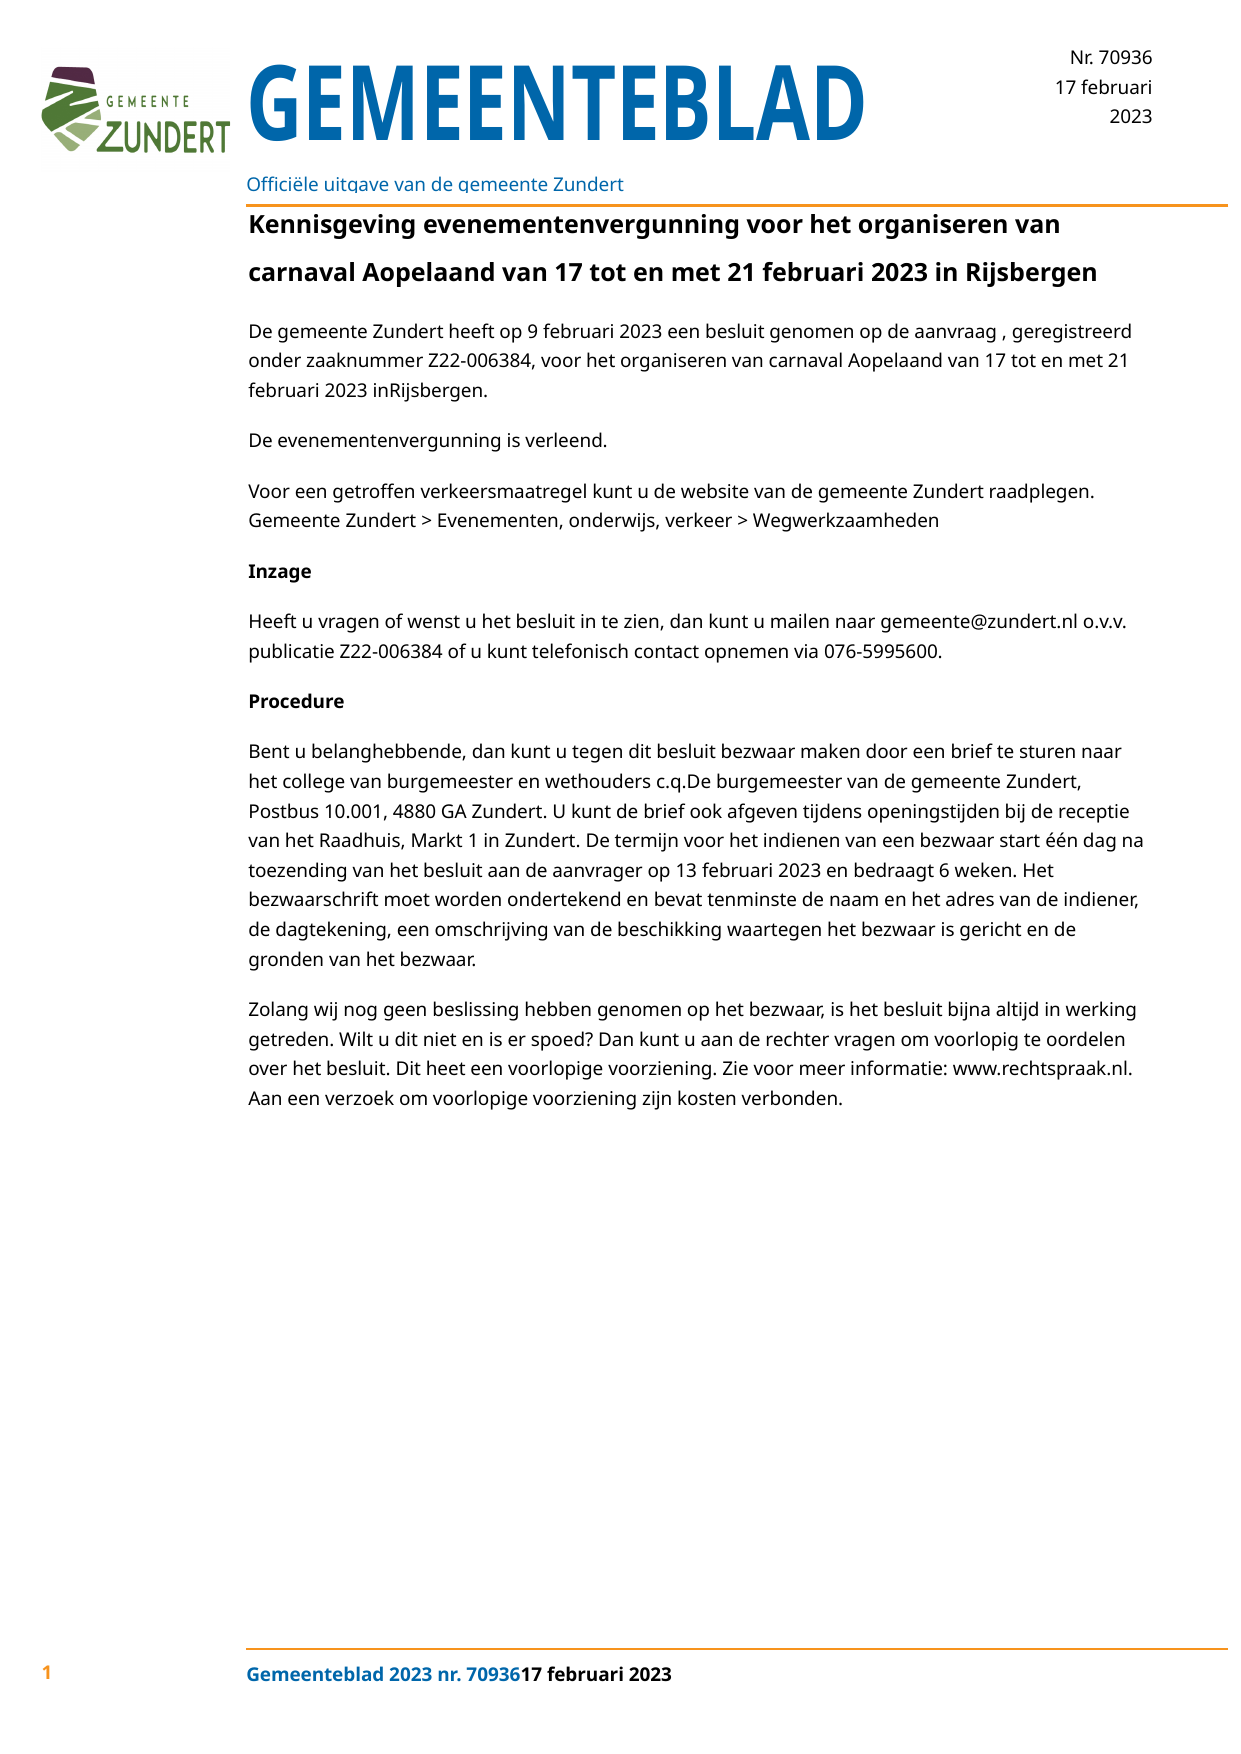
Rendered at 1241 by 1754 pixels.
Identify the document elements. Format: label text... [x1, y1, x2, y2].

text De gemeente Zundert heeft op 9 februari 2023 een besluit genomen op de aanvraag , geregistreerd onder zaaknummer Z22-006384, voor het organiseren van carnaval Aopelaand van 17 tot en met 21 februari 2023 inRijsbergen. [248, 318, 1152, 403]
text Voor een getroffen verkeersmaatregel kunt u de website van de gemeente Zundert raadplegen. Gemeente Zundert > Evenementen, onderwijs, verkeer > Wegwerkzaamheden [248, 478, 1152, 533]
picture [41, 47, 231, 172]
text De evenementenvergunning is verleend. [248, 427, 1152, 453]
text Bent u belanghebbende, dan kunt u tegen dit besluit bezwaar maken door een brief te sturen naar het college van burgemeester en wethouders c.q.De burgemeester van de gemeente Zundert, Postbus 10.001, 4880 GA Zundert. U kunt de brief ook afgeven tijdens openingstijden bij de receptie van het Raadhuis, Markt 1 in Zundert. De termijn voor het indienen van een bezwaar start één dag na toezending van het besluit aan de aanvrager op 13 februari 2023 en bedraagt 6 weken. Het bezwaarschrift moet worden ondertekend en bevat tenminste de naam en het adres van de indiener, de dagtekening, een omschrijving van de beschikking waartegen het bezwaar is gericht en de gronden van het bezwaar. [248, 739, 1152, 972]
text Inzage [248, 558, 1152, 584]
text Procedure [248, 688, 1152, 714]
text Zolang wij nog geen beslissing hebben genomen op het bezwaar, is het besluit bijna altijd in werking getreden. Wilt u dit niet en is er spoed? Dan kunt u aan de rechter vragen om voorlopig te oordelen over het besluit. Dit heet een voorlopige voorziening. Zie voor meer informatie: www.rechtspraak.nl. Aan een verzoek om voorlopige voorziening zijn kosten verbonden. [248, 996, 1152, 1111]
text Kennisgeving evenementenvergunning voor het organiseren van carnaval Aopelaand van 17 tot en met 21 februari 2023 in Rijsbergen [248, 207, 1152, 288]
text Heeft u vragen of wenst u het besluit in te zien, dan kunt u mailen naar gemeente@zundert.nl o.v.v. publicatie Z22-006384 of u kunt telefonisch contact opnemen via 076-5995600. [248, 608, 1152, 664]
